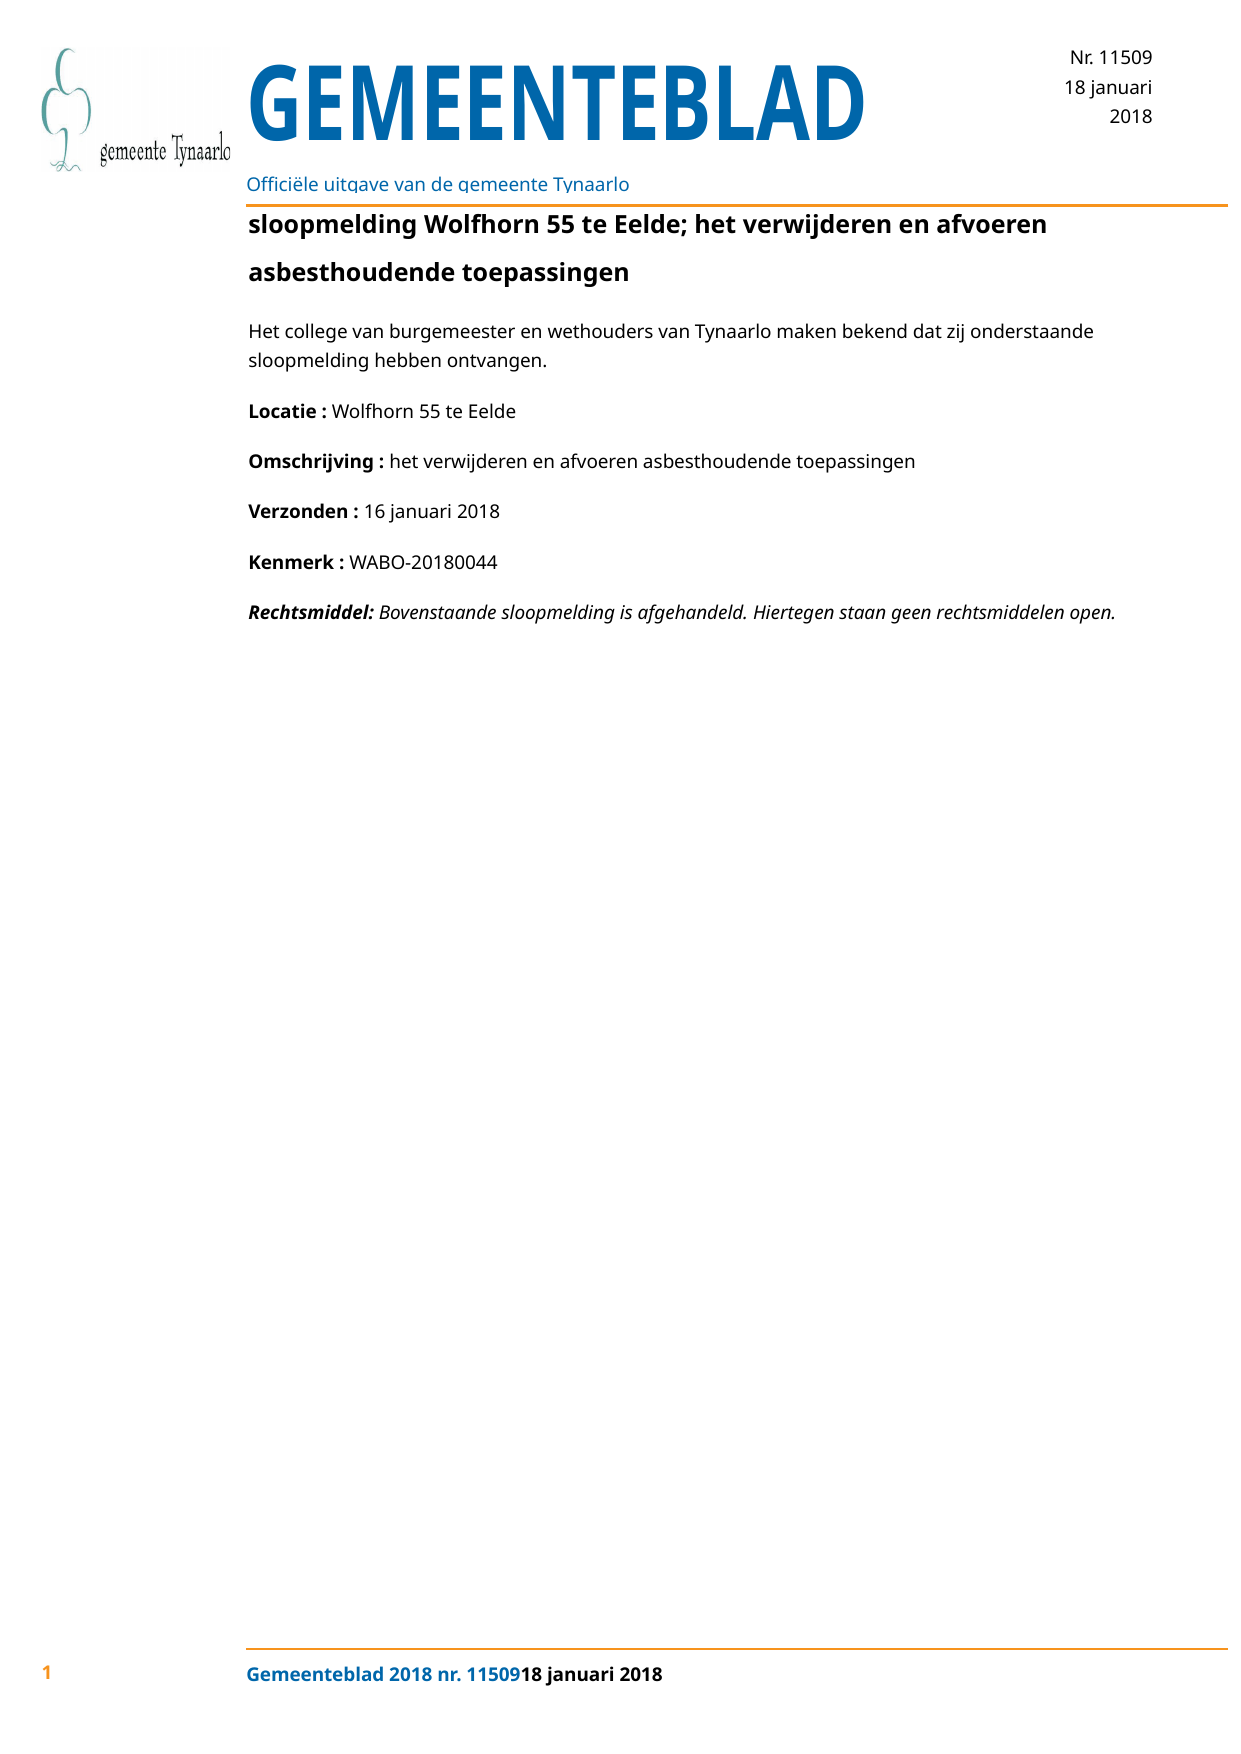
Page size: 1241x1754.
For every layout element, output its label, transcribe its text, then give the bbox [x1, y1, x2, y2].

text sloopmelding Wolfhorn 55 te Eelde; het verwijderen en afvoeren asbesthoudende toepassingen [248, 207, 1152, 288]
picture [41, 47, 231, 172]
text Kenmerk : WABO-20180044 [248, 549, 1152, 575]
text Omschrijving : het verwijderen en afvoeren asbesthoudende toepassingen [248, 448, 1152, 474]
text Verzonden : 16 januari 2018 [248, 499, 1152, 524]
text Rechtsmiddel: Bovenstaande sloopmelding is afgehandeld. Hiertegen staan geen rechtsmiddelen open. [248, 599, 1152, 625]
text Het college van burgemeester en wethouders van Tynaarlo maken bekend dat zij onderstaande sloopmelding hebben ontvangen. [248, 318, 1152, 373]
text Locatie : Wolfhorn 55 te Eelde [248, 398, 1152, 424]
